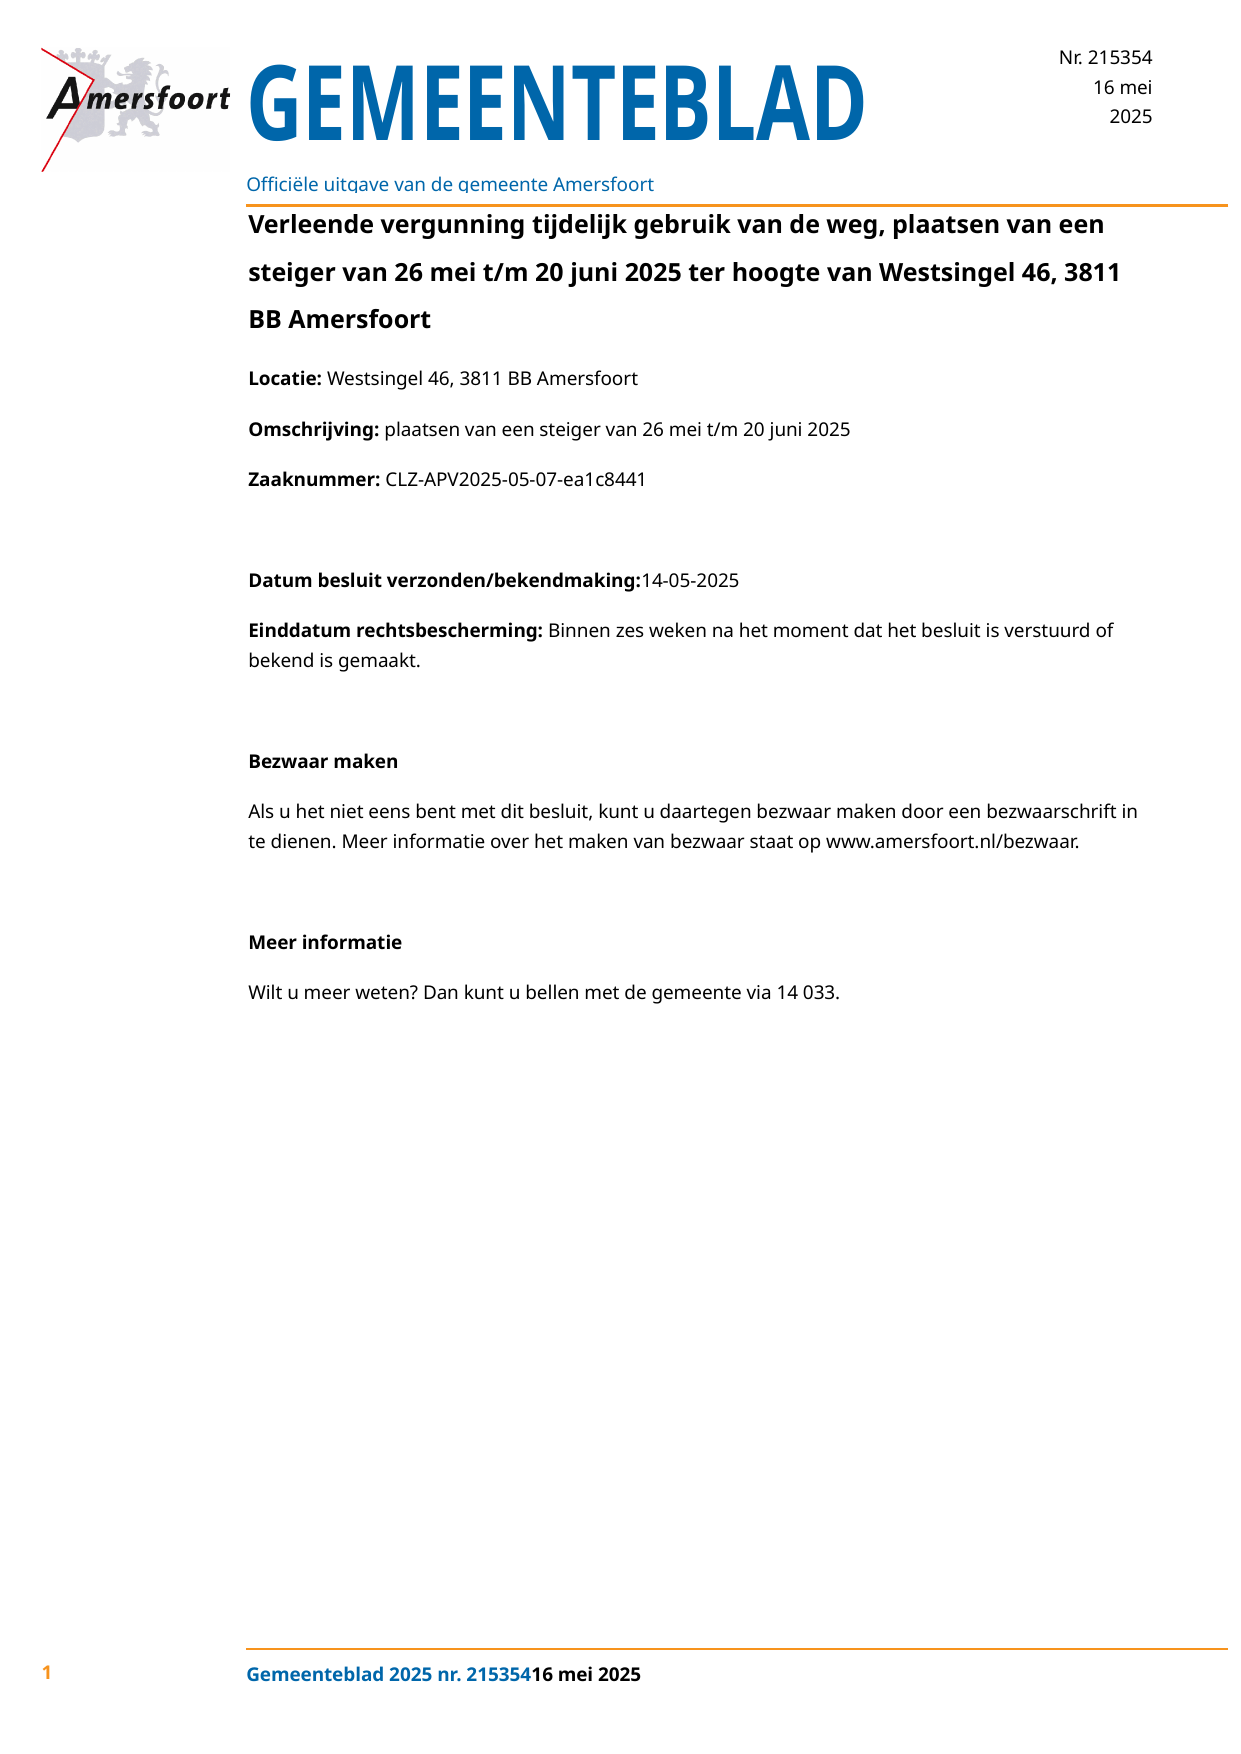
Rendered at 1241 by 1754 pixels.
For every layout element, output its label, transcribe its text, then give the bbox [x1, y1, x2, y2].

text Datum besluit verzonden/bekendmaking:14-05-2025 [248, 567, 1152, 593]
text Locatie: Westsingel 46, 3811 BB Amersfoort [248, 366, 1152, 391]
text Wilt u meer weten? Dan kunt u bellen met de gemeente via 14 033. [248, 979, 1152, 1005]
text Meer informatie [248, 929, 1152, 954]
picture [41, 47, 231, 172]
text Omschrijving: plaatsen van een steiger van 26 mei t/m 20 juni 2025 [248, 416, 1152, 442]
text Zaaknummer: CLZ-APV2025-05-07-ea1c8441 [248, 466, 1152, 492]
text Verleende vergunning tijdelijk gebruik van de weg, plaatsen van een steiger van 26 mei t/m 20 juni 2025 ter hoogte van Westsingel 46, 3811 BB Amersfoort [248, 207, 1152, 336]
text Als u het niet eens bent met dit besluit, kunt u daartegen bezwaar maken door een bezwaarschrift in te dienen. Meer informatie over het maken van bezwaar staat op www.amersfoort.nl/bezwaar. [248, 798, 1152, 854]
text Bezwaar maken [248, 748, 1152, 774]
text Einddatum rechtsbescherming: Binnen zes weken na het moment dat het besluit is verstuurd of bekend is gemaakt. [248, 618, 1152, 673]
